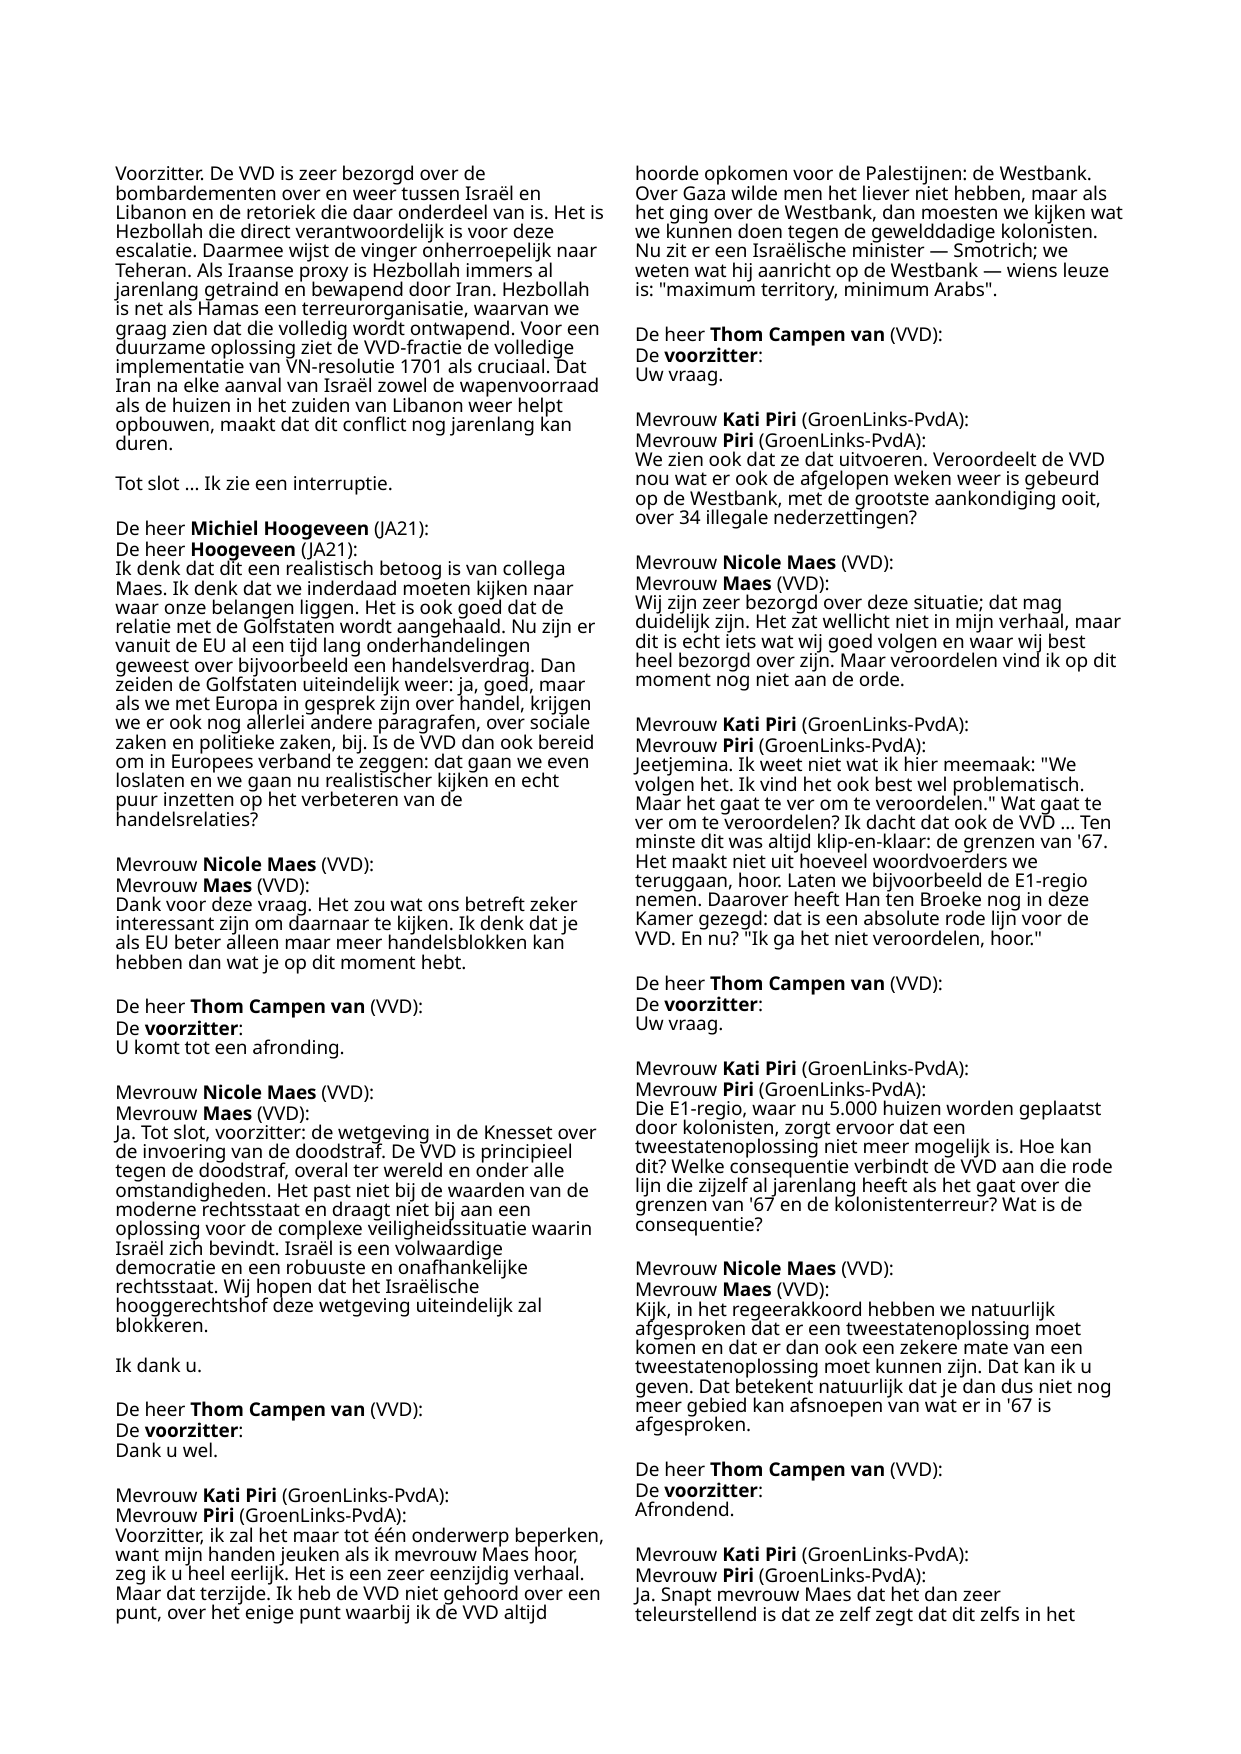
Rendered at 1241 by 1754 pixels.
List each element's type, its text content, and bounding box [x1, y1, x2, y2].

text Mevrouw Maes (VVD): [635, 1281, 1125, 1301]
text De voorzitter: [635, 996, 1125, 1015]
text hoorde opkomen voor de Palestijnen: de Westbank. Over Gaza wilde men het liever niet hebben, maar als het ging over de Westbank, dan moesten we kijken wat we kunnen doen tegen de gewelddadige kolonisten. Nu zit er een Israëlische minister — Smotrich; we weten wat hij aanricht op de Westbank — wiens leuze is: "maximum territory, minimum Arabs". [635, 165, 1125, 300]
text Mevrouw Maes (VVD): [115, 877, 605, 896]
text Mevrouw Piri (GroenLinks-PvdA): [635, 432, 1125, 451]
text Mevrouw Kati Piri (GroenLinks-PvdA): [635, 1055, 1125, 1081]
text Mevrouw Nicole Maes (VVD): [115, 1079, 605, 1104]
text Mevrouw Piri (GroenLinks-PvdA): [635, 737, 1125, 756]
text De heer Thom Campen van (VVD): [635, 1456, 1125, 1482]
text Mevrouw Nicole Maes (VVD): [635, 549, 1125, 575]
text Ja. Tot slot, voorzitter: de wetgeving in de Knesset over de invoering van de doodstraf. De VVD is principieel tegen de doodstraf, overal ter wereld en onder alle omstandigheden. Het past niet bij de waarden van de moderne rechtsstaat en draagt niet bij aan een oplossing voor de complexe veiligheidssituatie waarin Israël zich bevindt. Israël is een volwaardige democratie en een robuuste en onafhankelijke rechtsstaat. Wij hopen dat het Israëlische hooggerechtshof deze wetgeving uiteindelijk zal blokkeren. [115, 1124, 605, 1336]
text Mevrouw Piri (GroenLinks-PvdA): [635, 1081, 1125, 1100]
text U komt tot een afronding. [115, 1039, 605, 1058]
text Mevrouw Maes (VVD): [115, 1104, 605, 1124]
text Mevrouw Kati Piri (GroenLinks-PvdA): [635, 711, 1125, 737]
text De heer Hoogeveen (JA21): [115, 541, 605, 560]
text Mevrouw Nicole Maes (VVD): [635, 1256, 1125, 1281]
text Tot slot … Ik zie een interruptie. [115, 475, 605, 494]
text Voorzitter, ik zal het maar tot één onderwerp beperken, want mijn handen jeuken als ik mevrouw Maes hoor, zeg ik u heel eerlijk. Het is een zeer eenzijdig verhaal. Maar dat terzijde. Ik heb de VVD niet gehoord over een punt, over het enige punt waarbij ik de VVD altijd [115, 1527, 605, 1623]
text Mevrouw Piri (GroenLinks-PvdA): [115, 1507, 605, 1527]
text Jeetjemina. Ik weet niet wat ik hier meemaak: "We volgen het. Ik vind het ook best wel problematisch. Maar het gaat te ver om te veroordelen." Wat gaat te ver om te veroordelen? Ik dacht dat ook de VVD … Ten minste dit was altijd klip-en-klaar: de grenzen van '67. Het maakt niet uit hoeveel woordvoerders we teruggaan, hoor. Laten we bijvoorbeeld de E1-regio nemen. Daarover heeft Han ten Broeke nog in deze Kamer gezegd: dat is een absolute rode lijn voor de VVD. En nu? "Ik ga het niet veroordelen, hoor." [635, 756, 1125, 949]
text De voorzitter: [115, 1422, 605, 1442]
text Ja. Snapt mevrouw Maes dat het dan zeer teleurstellend is dat ze zelf zegt dat dit zelfs in het [635, 1586, 1125, 1625]
text Kijk, in het regeerakkoord hebben we natuurlijk afgesproken dat er een tweestatenoplossing moet komen en dat er dan ook een zekere mate van een tweestatenoplossing moet kunnen zijn. Dat kan ik u geven. Dat betekent natuurlijk dat je dan dus niet nog meer gebied kan afsnoepen van wat er in '67 is afgesproken. [635, 1301, 1125, 1436]
text Ik denk dat dit een realistisch betoog is van collega Maes. Ik denk dat we inderdaad moeten kijken naar waar onze belangen liggen. Het is ook goed dat de relatie met de Golfstaten wordt aangehaald. Nu zijn er vanuit de EU al een tijd lang onderhandelingen geweest over bijvoorbeeld een handelsverdrag. Dan zeiden de Golfstaten uiteindelijk weer: ja, goed, maar als we met Europa in gesprek zijn over handel, krijgen we er ook nog allerlei andere paragrafen, over sociale zaken en politieke zaken, bij. Is de VVD dan ook bereid om in Europees verband te zeggen: dat gaan we even loslaten en we gaan nu realistischer kijken en echt puur inzetten op het verbeteren van de handelsrelaties? [115, 560, 605, 830]
text Mevrouw Kati Piri (GroenLinks-PvdA): [635, 406, 1125, 432]
text De heer Thom Campen van (VVD): [635, 970, 1125, 996]
text Mevrouw Nicole Maes (VVD): [115, 851, 605, 877]
text De voorzitter: [635, 347, 1125, 366]
text Mevrouw Kati Piri (GroenLinks-PvdA): [115, 1482, 605, 1507]
text De heer Michiel Hoogeveen (JA21): [115, 515, 605, 541]
text Die E1-regio, waar nu 5.000 huizen worden geplaatst door kolonisten, zorgt ervoor dat een tweestatenoplossing niet meer mogelijk is. Hoe kan dit? Welke consequentie verbindt de VVD aan die rode lijn die zijzelf al jarenlang heeft als het gaat over die grenzen van '67 en de kolonistenterreur? Wat is de consequentie? [635, 1100, 1125, 1235]
text Uw vraag. [635, 366, 1125, 385]
text Afrondend. [635, 1501, 1125, 1521]
text Dank voor deze vraag. Het zou wat ons betreft zeker interessant zijn om daarnaar te kijken. Ik denk dat je als EU beter alleen maar meer handelsblokken kan hebben dan wat je op dit moment hebt. [115, 896, 605, 973]
text De voorzitter: [635, 1482, 1125, 1501]
text We zien ook dat ze dat uitvoeren. Veroordeelt de VVD nou wat er ook de afgelopen weken weer is gebeurd op de Westbank, met de grootste aankondiging ooit, over 34 illegale nederzettingen? [635, 451, 1125, 528]
text Mevrouw Piri (GroenLinks-PvdA): [635, 1567, 1125, 1586]
text Voorzitter. De VVD is zeer bezorgd over de bombardementen over en weer tussen Israël en Libanon en de retoriek die daar onderdeel van is. Het is Hezbollah die direct verantwoordelijk is voor deze escalatie. Daarmee wijst de vinger onherroepelijk naar Teheran. Als Iraanse proxy is Hezbollah immers al jarenlang getraind en bewapend door Iran. Hezbollah is net als Hamas een terreurorganisatie, waarvan we graag zien dat die volledig wordt ontwapend. Voor een duurzame oplossing ziet de VVD-fractie de volledige implementatie van VN-resolutie 1701 als cruciaal. Dat Iran na elke aanval van Israël zowel de wapenvoorraad als de huizen in het zuiden van Libanon weer helpt opbouwen, maakt dat dit conflict nog jarenlang kan duren. [115, 165, 605, 454]
text Ik dank u. [115, 1357, 605, 1376]
text Uw vraag. [635, 1015, 1125, 1034]
text Mevrouw Maes (VVD): [635, 575, 1125, 594]
text De heer Thom Campen van (VVD): [635, 321, 1125, 347]
text Wij zijn zeer bezorgd over deze situatie; dat mag duidelijk zijn. Het zat wellicht niet in mijn verhaal, maar dit is echt iets wat wij goed volgen en waar wij best heel bezorgd over zijn. Maar veroordelen vind ik op dit moment nog niet aan de orde. [635, 594, 1125, 690]
text De heer Thom Campen van (VVD): [115, 1397, 605, 1422]
text De voorzitter: [115, 1019, 605, 1039]
text De heer Thom Campen van (VVD): [115, 994, 605, 1019]
text Mevrouw Kati Piri (GroenLinks-PvdA): [635, 1541, 1125, 1567]
text Dank u wel. [115, 1442, 605, 1461]
